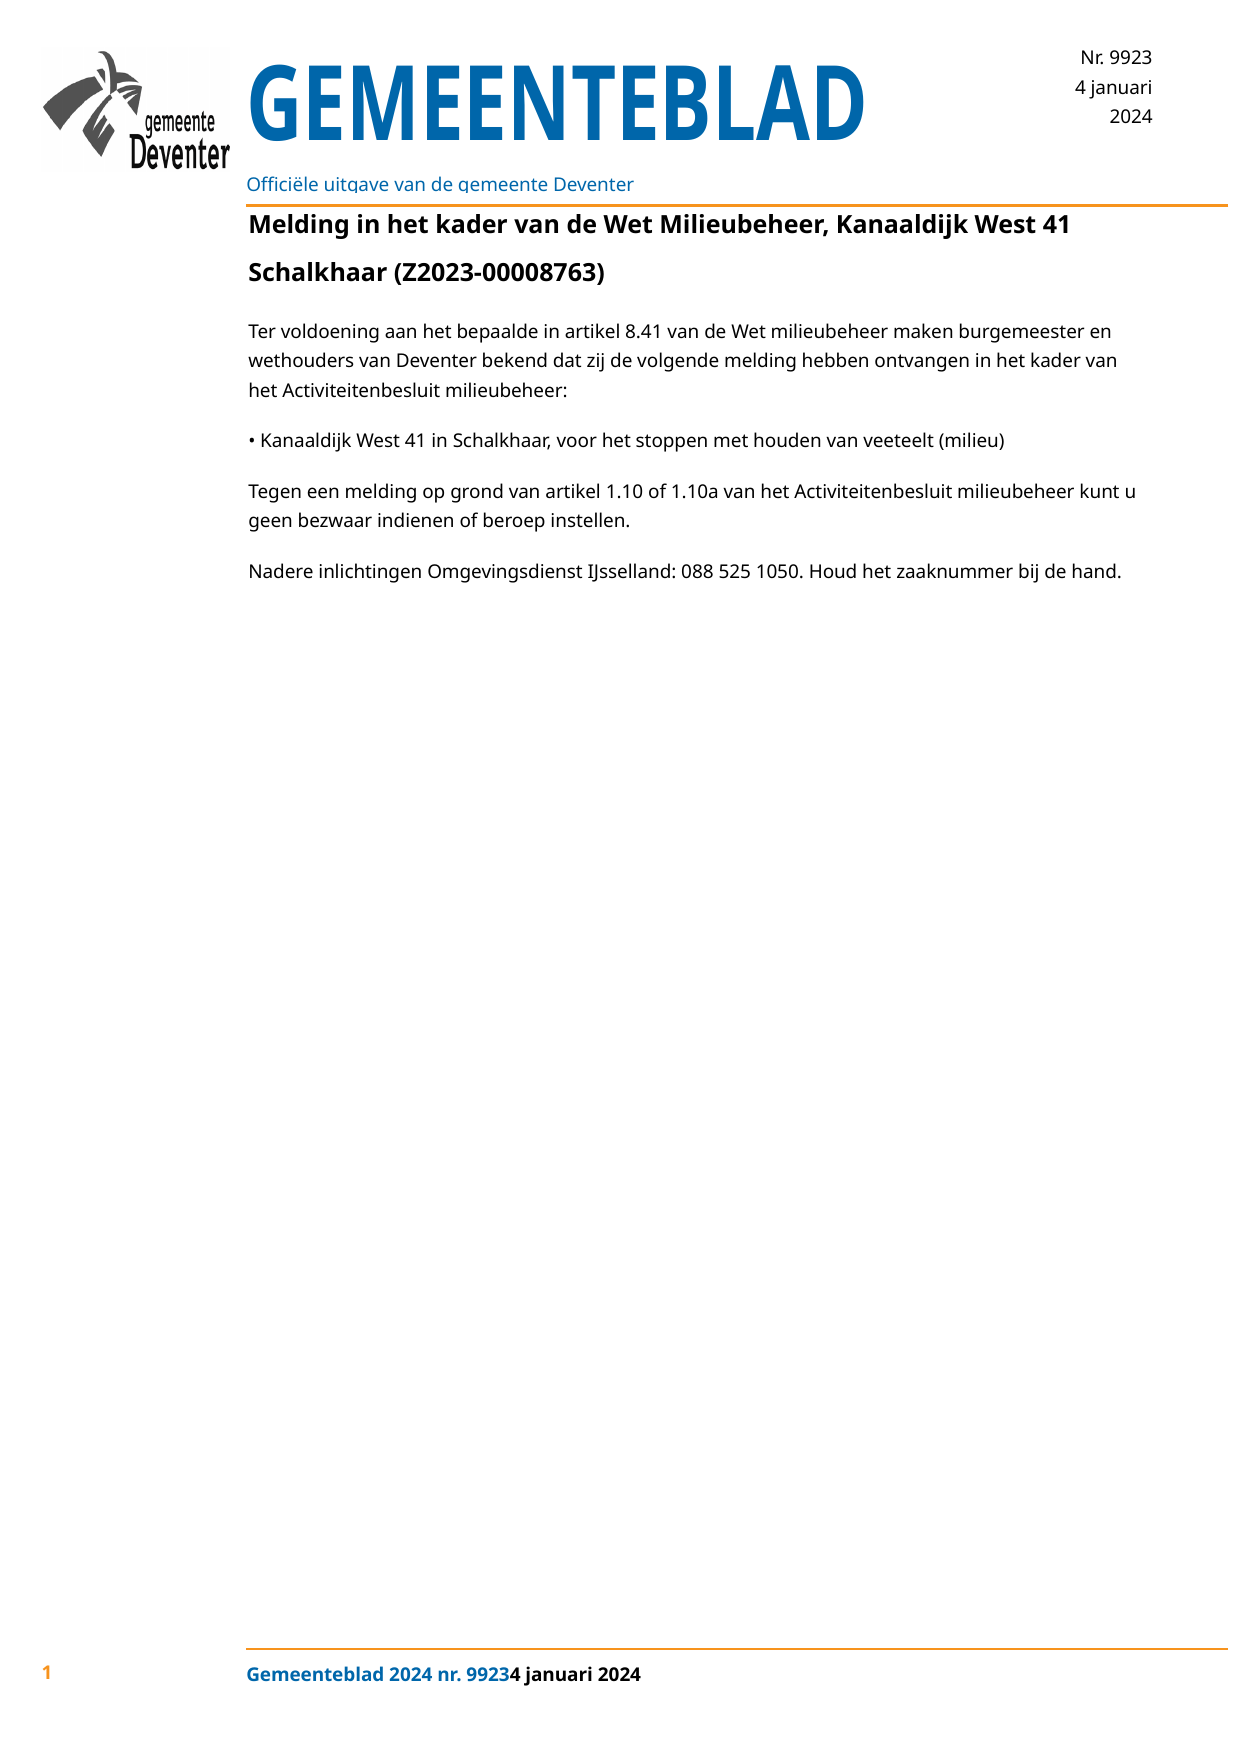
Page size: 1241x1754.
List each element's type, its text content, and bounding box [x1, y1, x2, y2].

text • Kanaaldijk West 41 in Schalkhaar, voor het stoppen met houden van veeteelt (milieu) [248, 427, 1152, 453]
text Nadere inlichtingen Omgevingsdienst IJsselland: 088 525 1050. Houd het zaaknummer bij de hand. [248, 558, 1152, 584]
picture [41, 47, 231, 172]
text Tegen een melding op grond van artikel 1.10 of 1.10a van het Activiteitenbesluit milieubeheer kunt u geen bezwaar indienen of beroep instellen. [248, 478, 1152, 533]
text Melding in het kader van de Wet Milieubeheer, Kanaaldijk West 41 Schalkhaar (Z2023-00008763) [248, 207, 1152, 288]
text Ter voldoening aan het bepaalde in artikel 8.41 van de Wet milieubeheer maken burgemeester en wethouders van Deventer bekend dat zij de volgende melding hebben ontvangen in het kader van het Activiteitenbesluit milieubeheer: [248, 318, 1152, 403]
